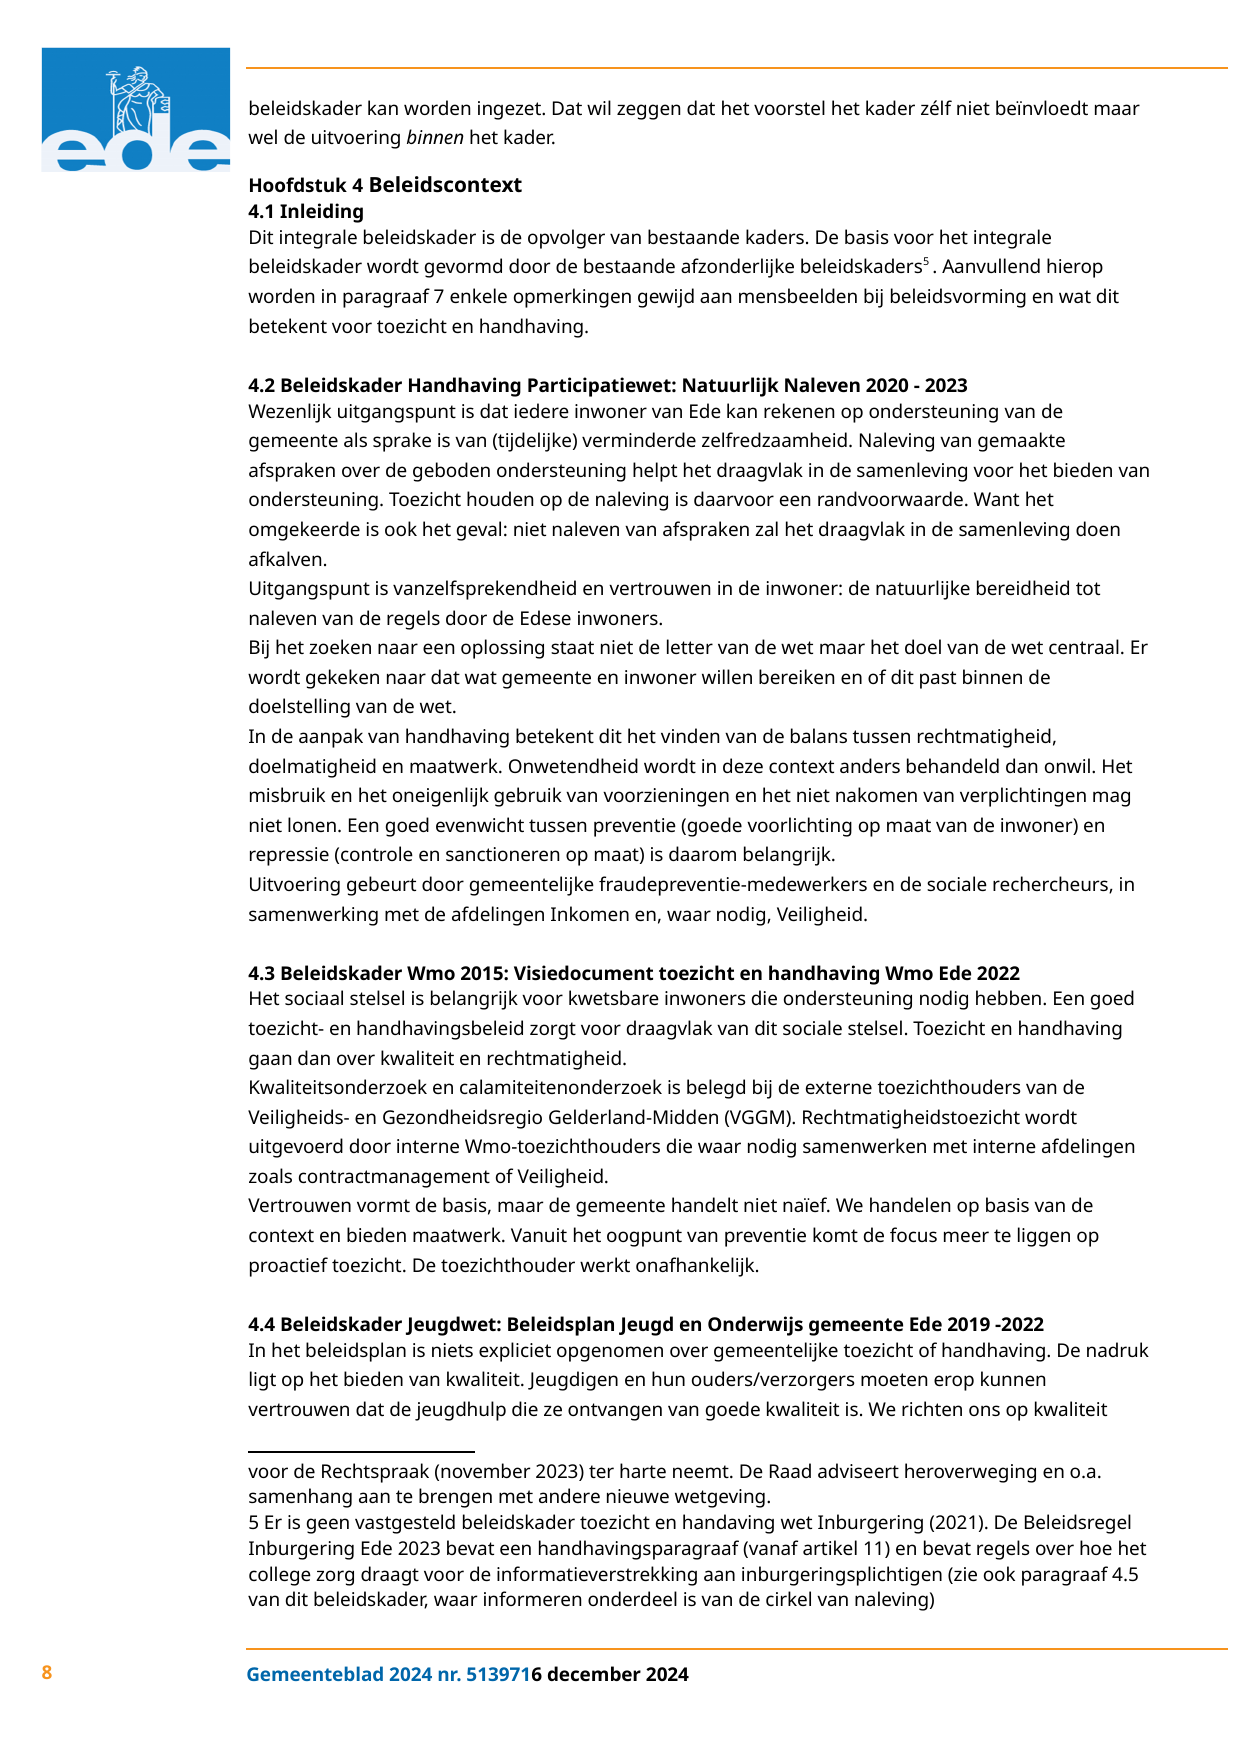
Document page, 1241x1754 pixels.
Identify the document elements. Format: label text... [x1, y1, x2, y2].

text 4.3 Beleidskader Wmo 2015: Visiedocument toezicht en handhaving Wmo Ede 2022 [248, 960, 1152, 986]
text Het sociaal stelsel is belangrijk voor kwetsbare inwoners die ondersteuning nodig hebben. Een goed toezicht- en handhavingsbeleid zorgt voor draagvlak van dit sociale stelsel. Toezicht en handhaving gaan dan over kwaliteit en rechtmatigheid. [248, 986, 1152, 1071]
text Uitvoering gebeurt door gemeentelijke fraudepreventie-medewerkers en de sociale rechercheurs, in samenwerking met de afdelingen Inkomen en, waar nodig, Veiligheid. [248, 871, 1152, 926]
text Bij het zoeken naar een oplossing staat niet de letter van de wet maar het doel van de wet centraal. Er wordt gekeken naar dat wat gemeente en inwoner willen bereiken en of dit past binnen de doelstelling van de wet. [248, 634, 1152, 719]
text Dit integrale beleidskader is de opvolger van bestaande kaders. De basis voor het integrale beleidskader wordt gevormd door de bestaande afzonderlijke beleidskaders. Aanvullend hierop worden in paragraaf 7 enkele opmerkingen gewijd aan mensbeelden bij beleidsvorming en wat dit betekent voor toezicht en handhaving. [248, 224, 1152, 339]
text Hoofdstuk 4 Beleidscontext [248, 170, 1152, 198]
text 4.4 Beleidskader Jeugdwet: Beleidsplan Jeugd en Onderwijs gemeente Ede 2019 -2022 [248, 1311, 1152, 1337]
text beleidskader kan worden ingezet. Dat wil zeggen dat het voorstel het kader zélf niet beïnvloedt maar wel de uitvoering binnen het kader. [248, 95, 1152, 150]
picture [41, 47, 231, 172]
text Er is geen vastgesteld beleidskader toezicht en handaving wet Inburgering (2021). De Beleidsregel Inburgering Ede 2023 bevat een handhavingsparagraaf (vanaf artikel 11) en bevat regels over hoe het college zorg draagt voor de informatieverstrekking aan inburgeringsplichtigen (zie ook paragraaf 4.5 van dit beleidskader, waar informeren onderdeel is van de cirkel van naleving) [248, 1509, 1152, 1612]
text In het beleidsplan is niets expliciet opgenomen over gemeentelijke toezicht of handhaving. De nadruk ligt op het bieden van kwaliteit. Jeugdigen en hun ouders/verzorgers moeten erop kunnen vertrouwen dat de jeugdhulp die ze ontvangen van goede kwaliteit is. We richten ons op kwaliteit [248, 1337, 1152, 1422]
text Kwaliteitsonderzoek en calamiteitenonderzoek is belegd bij de externe toezichthouders van de Veiligheids- en Gezondheidsregio Gelderland-Midden (VGGM). Rechtmatigheidstoezicht wordt uitgevoerd door interne Wmo-toezichthouders die waar nodig samenwerken met interne afdelingen zoals contractmanagement of Veiligheid. [248, 1074, 1152, 1189]
text 4.1 Inleiding [248, 198, 1152, 224]
text 4.2 Beleidskader Handhaving Participatiewet: Natuurlijk Naleven 2020 - 2023 [248, 372, 1152, 398]
text Vertrouwen vormt de basis, maar de gemeente handelt niet naïef. We handelen op basis van de context en bieden maatwerk. Vanuit het oogpunt van preventie komt de focus meer te liggen op proactief toezicht. De toezichthouder werkt onafhankelijk. [248, 1193, 1152, 1278]
text voor de Rechtspraak (november 2023) ter harte neemt. De Raad adviseert heroverweging en o.a. samenhang aan te brengen met andere nieuwe wetgeving. [248, 1458, 1152, 1509]
text In de aanpak van handhaving betekent dit het vinden van de balans tussen rechtmatigheid, doelmatigheid en maatwerk. Onwetendheid wordt in deze context anders behandeld dan onwil. Het misbruik en het oneigenlijk gebruik van voorzieningen en het niet nakomen van verplichtingen mag niet lonen. Een goed evenwicht tussen preventie (goede voorlichting op maat van de inwoner) en repressie (controle en sanctioneren op maat) is daarom belangrijk. [248, 723, 1152, 867]
text Uitgangspunt is vanzelfsprekendheid en vertrouwen in de inwoner: de natuurlijke bereidheid tot naleven van de regels door de Edese inwoners. [248, 575, 1152, 631]
text Wezenlijk uitgangspunt is dat iedere inwoner van Ede kan rekenen op ondersteuning van de gemeente als sprake is van (tijdelijke) verminderde zelfredzaamheid. Naleving van gemaakte afspraken over de geboden ondersteuning helpt het draagvlak in de samenleving voor het bieden van ondersteuning. Toezicht houden op de naleving is daarvoor een randvoorwaarde. Want het omgekeerde is ook het geval: niet naleven van afspraken zal het draagvlak in de samenleving doen afkalven. [248, 398, 1152, 571]
